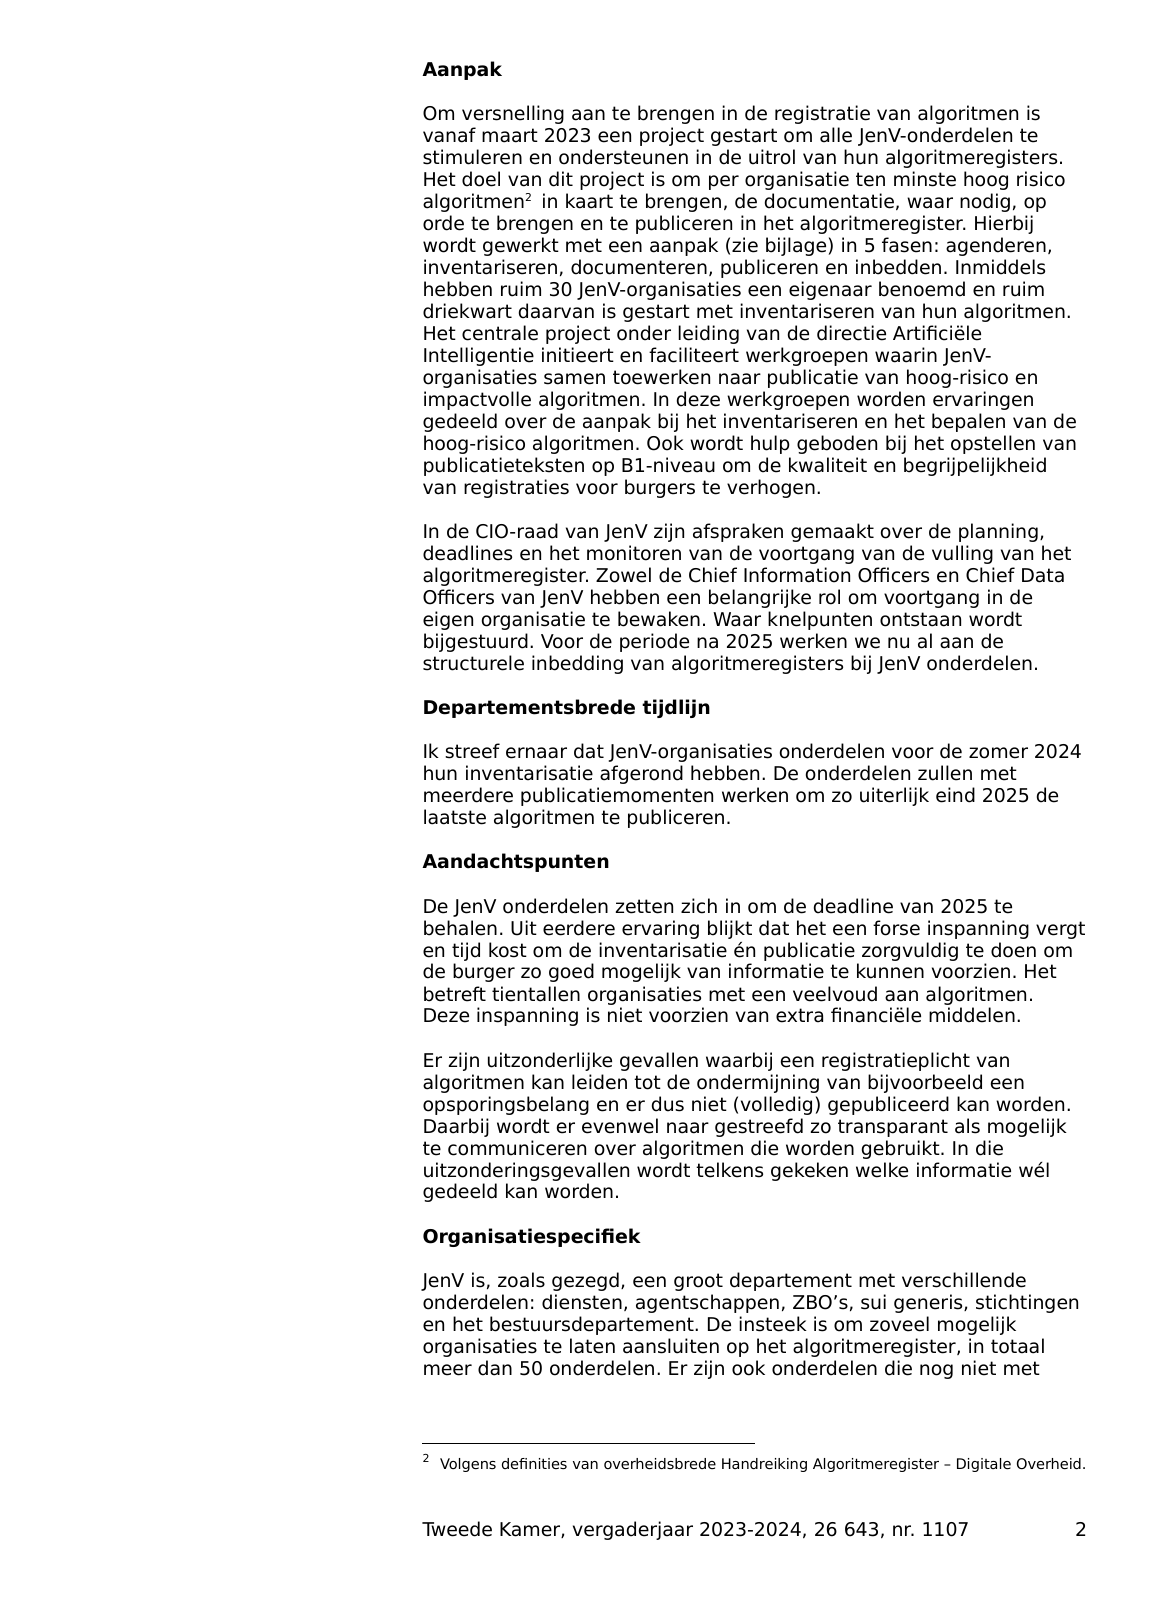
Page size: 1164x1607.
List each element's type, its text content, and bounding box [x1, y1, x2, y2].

text Volgens definities van overheidsbrede Handreiking Algoritmeregister – Digitale Overheid. [422, 1452, 1087, 1474]
subtitle Aanpak [422, 59, 1087, 81]
text Ik streef ernaar dat JenV-organisaties onderdelen voor de zomer 2024 hun inventarisatie afgerond hebben. De onderdelen zullen met meerdere publicatiemomenten werken om zo uiterlijk eind 2025 de laatste algoritmen te publiceren. [422, 741, 1087, 829]
subtitle Aandachtspunten [422, 851, 1087, 873]
text Er zijn uitzonderlijke gevallen waarbij een registratieplicht van algoritmen kan leiden tot de ondermijning van bijvoorbeeld een opsporingsbelang en er dus niet (volledig) gepubliceerd kan worden. Daarbij wordt er evenwel naar gestreefd zo transparant als mogelijk te communiceren over algoritmen die worden gebruikt. In die uitzonderingsgevallen wordt telkens gekeken welke informatie wél gedeeld kan worden. [422, 1049, 1087, 1203]
text JenV is, zoals gezegd, een groot departement met verschillende onderdelen: diensten, agentschappen, ZBO’s, sui generis, stichtingen en het bestuursdepartement. De insteek is om zoveel mogelijk organisaties te laten aansluiten op het algoritmeregister, in totaal meer dan 50 onderdelen. Er zijn ook onderdelen die nog niet met [422, 1270, 1087, 1380]
subtitle Organisatiespecifiek [422, 1226, 1087, 1248]
subtitle Departementsbrede tijdlijn [422, 697, 1087, 719]
text In de CIO-raad van JenV zijn afspraken gemaakt over de planning, deadlines en het monitoren van de voortgang van de vulling van het algoritmeregister. Zowel de Chief Information Officers en Chief Data Officers van JenV hebben een belangrijke rol om voortgang in de eigen organisatie te bewaken. Waar knelpunten ontstaan wordt bijgestuurd. Voor de periode na 2025 werken we nu al aan de structurele inbedding van algoritmeregisters bij JenV onderdelen. [422, 521, 1087, 675]
text De JenV onderdelen zetten zich in om de deadline van 2025 te behalen. Uit eerdere ervaring blijkt dat het een forse inspanning vergt en tijd kost om de inventarisatie én publicatie zorgvuldig te doen om de burger zo goed mogelijk van informatie te kunnen voorzien. Het betreft tientallen organisaties met een veelvoud aan algoritmen. Deze inspanning is niet voorzien van extra financiële middelen. [422, 896, 1087, 1027]
text Om versnelling aan te brengen in de registratie van algoritmen is vanaf maart 2023 een project gestart om alle JenV-onderdelen te stimuleren en ondersteunen in de uitrol van hun algoritmeregisters. Het doel van dit project is om per organisatie ten minste hoog risico algoritmen in kaart te brengen, de documentatie, waar nodig, op orde te brengen en te publiceren in het algoritmeregister. Hierbij wordt gewerkt met een aanpak (zie bijlage) in 5 fasen: agenderen, inventariseren, documenteren, publiceren en inbedden. Inmiddels hebben ruim 30 JenV-organisaties een eigenaar benoemd en ruim driekwart daarvan is gestart met inventariseren van hun algoritmen. Het centrale project onder leiding van de directie Artificiële Intelligentie initieert en faciliteert werkgroepen waarin JenV-organisaties samen toewerken naar publicatie van hoog-risico en impactvolle algoritmen. In deze werkgroepen worden ervaringen gedeeld over de aanpak bij het inventariseren en het bepalen van de hoog-risico algoritmen. Ook wordt hulp geboden bij het opstellen van publicatieteksten op B1-niveau om de kwaliteit en begrijpelijkheid van registraties voor burgers te verhogen. [422, 103, 1087, 499]
